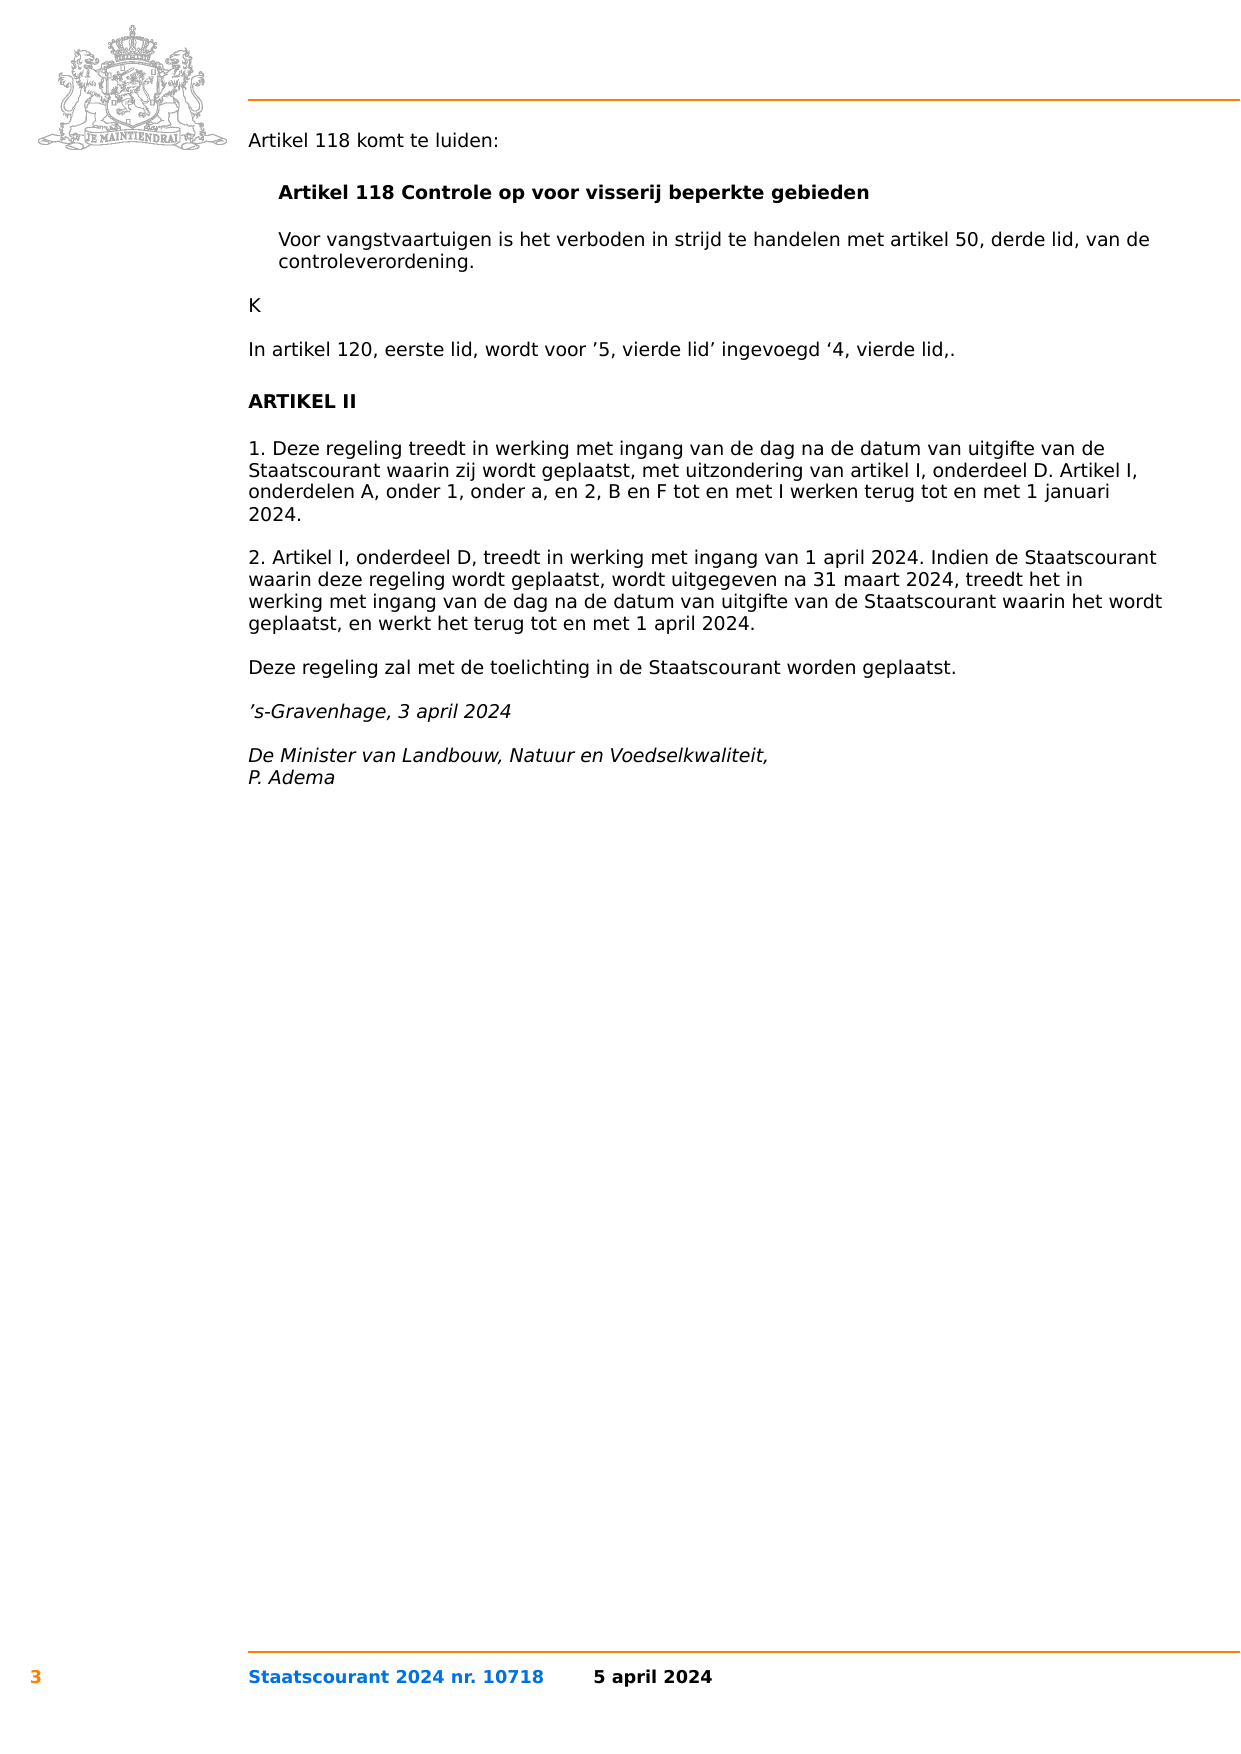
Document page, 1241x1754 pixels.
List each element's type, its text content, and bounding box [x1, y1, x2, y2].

text Deze regeling zal met de toelichting in de Staatscourant worden geplaatst. [248, 657, 1163, 679]
text ’s-Gravenhage, 3 april 2024 [248, 701, 1163, 723]
text Artikel 118 komt te luiden: [248, 130, 1163, 152]
text De Minister van Landbouw, Natuur en Voedselkwaliteit, P. Adema [248, 745, 1163, 789]
text 1. Deze regeling treedt in werking met ingang van de dag na de datum van uitgifte van de Staatscourant waarin zij wordt geplaatst, met uitzondering van artikel I, onderdeel D. Artikel I, onderdelen A, onder 1, onder a, en 2, B en F tot en met I werken terug tot en met 1 januari 2024. [248, 437, 1163, 525]
subtitle ARTIKEL II [248, 391, 1163, 412]
text K [248, 295, 1163, 317]
text In artikel 120, eerste lid, wordt voor ’5, vierde lid’ ingevoegd ‘4, vierde lid,. [248, 338, 1163, 361]
picture [38, 25, 227, 150]
text Voor vangstvaartuigen is het verboden in strijd te handelen met artikel 50, derde lid, van de controleverordening. [278, 229, 1163, 273]
subtitle Artikel 118 Controle op voor visserij beperkte gebieden [278, 182, 1163, 204]
text 2. Artikel I, onderdeel D, treedt in werking met ingang van 1 april 2024. Indien de Staatscourant waarin deze regeling wordt geplaatst, wordt uitgegeven na 31 maart 2024, treedt het in werking met ingang van de dag na de datum van uitgifte van de Staatscourant waarin het wordt geplaatst, en werkt het terug tot en met 1 april 2024. [248, 547, 1163, 635]
